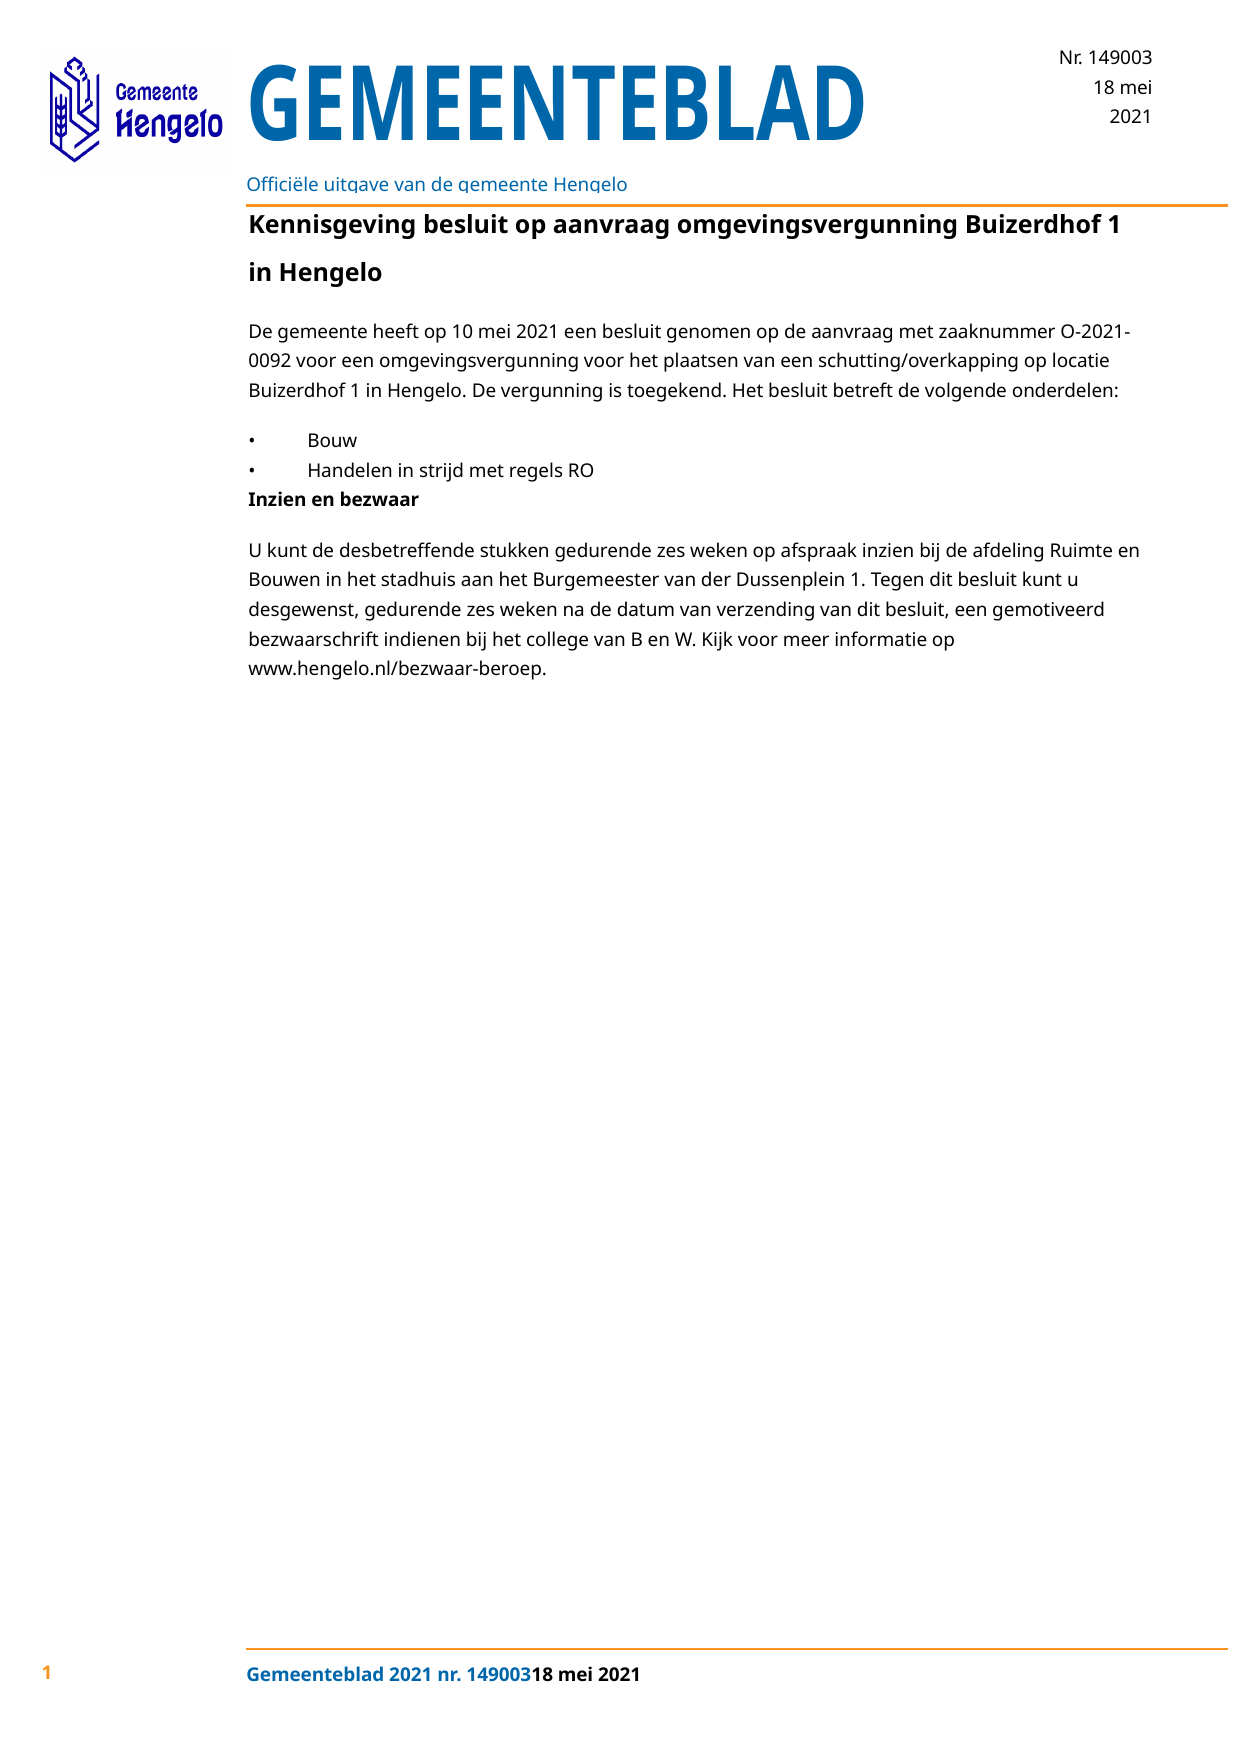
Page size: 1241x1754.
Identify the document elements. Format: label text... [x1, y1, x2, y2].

picture [41, 47, 231, 172]
text Inzien en bezwaar [248, 487, 1152, 512]
list Handelen in strijd met regels RO [248, 457, 1152, 483]
text U kunt de desbetreffende stukken gedurende zes weken op afspraak inzien bij de afdeling Ruimte en Bouwen in het stadhuis aan het Burgemeester van der Dussenplein 1. Tegen dit besluit kunt u desgewenst, gedurende zes weken na de datum van verzending van dit besluit, een gemotiveerd bezwaarschrift indienen bij het college van B en W. Kijk voor meer informatie op www.hengelo.nl/bezwaar-beroep. [248, 537, 1152, 681]
text De gemeente heeft op 10 mei 2021 een besluit genomen op de aanvraag met zaaknummer O-2021-0092 voor een omgevingsvergunning voor het plaatsen van een schutting/overkapping op locatie Buizerdhof 1 in Hengelo. De vergunning is toegekend. Het besluit betreft de volgende onderdelen: [248, 318, 1152, 403]
list Bouw [248, 427, 1152, 453]
text Kennisgeving besluit op aanvraag omgevingsvergunning Buizerdhof 1 in Hengelo [248, 207, 1152, 288]
